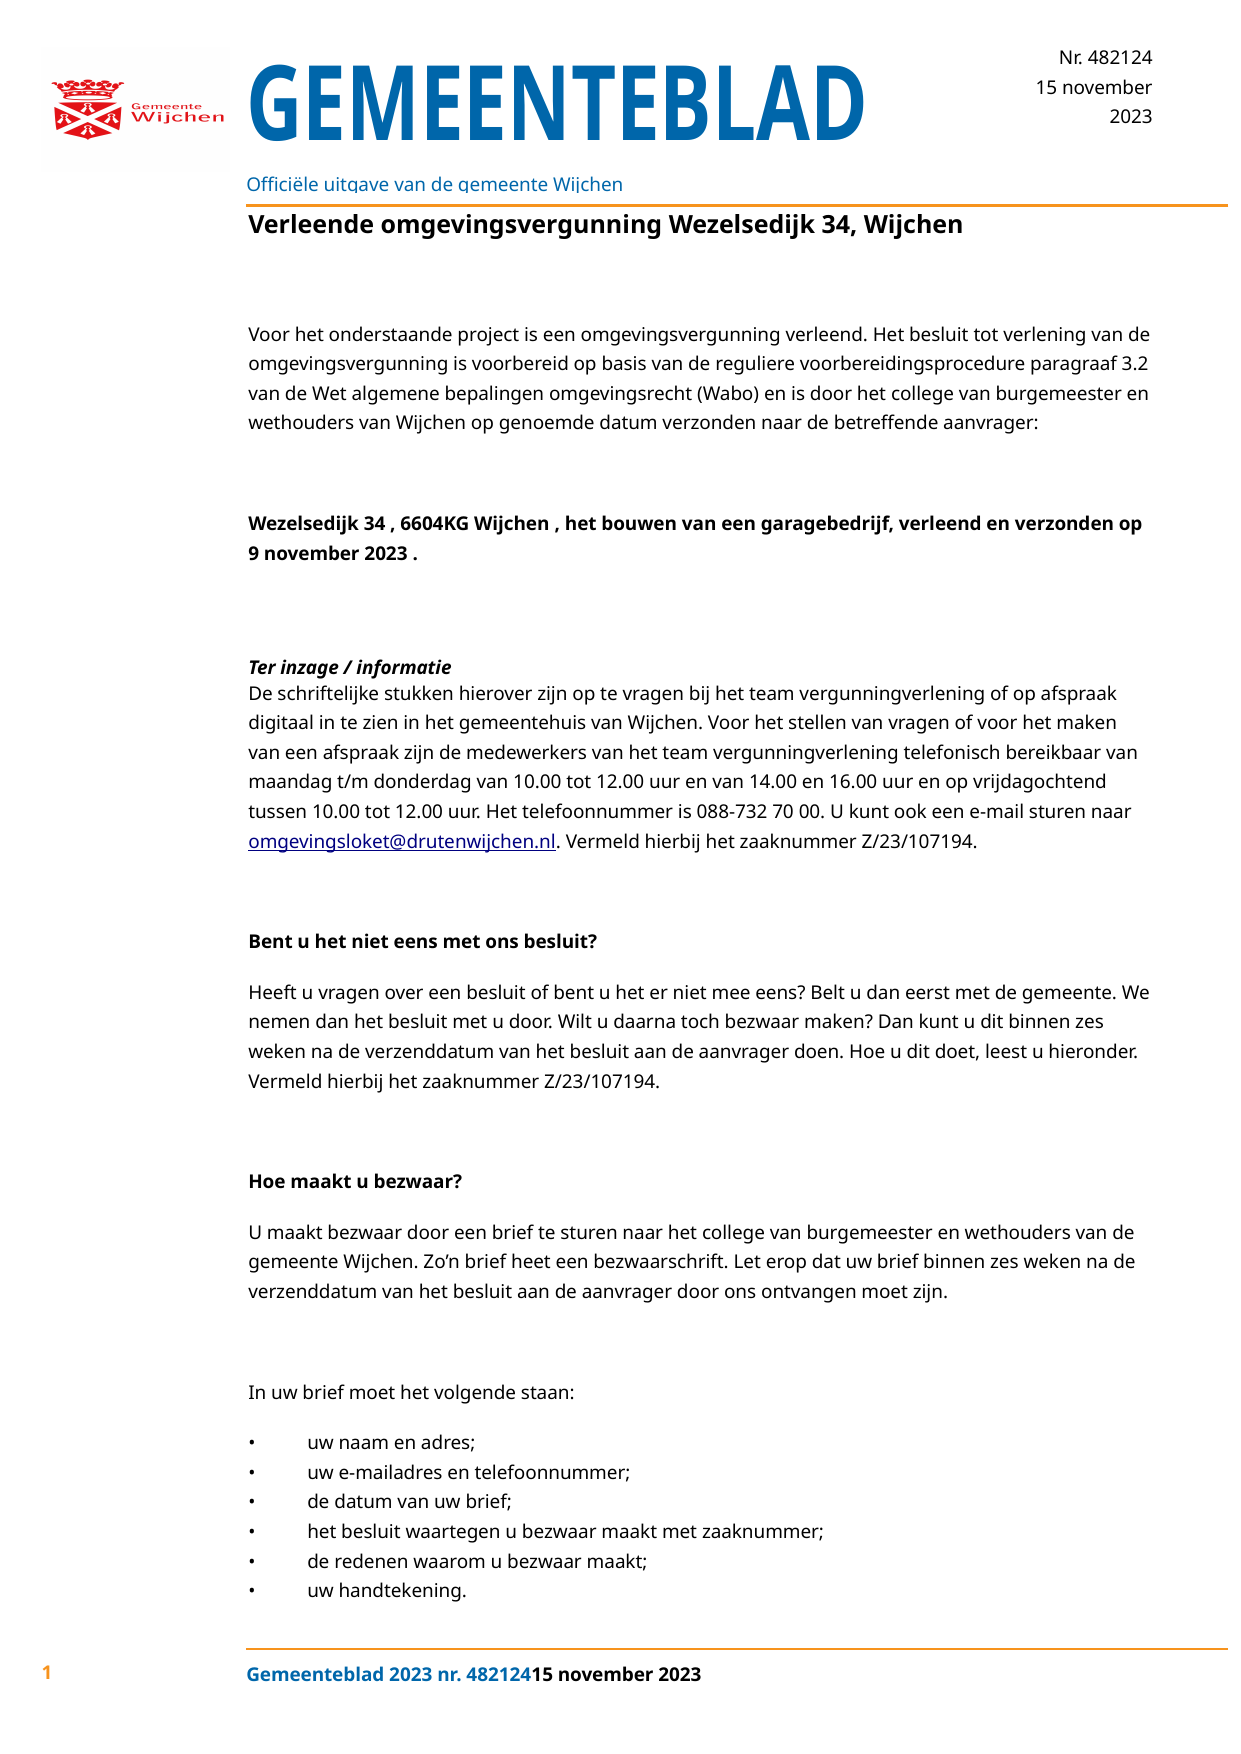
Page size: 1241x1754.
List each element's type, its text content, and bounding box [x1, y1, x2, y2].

text Verleende omgevingsvergunning Wezelsedijk 34, Wijchen [248, 207, 1152, 241]
text Hoe maakt u bezwaar? [248, 1169, 1152, 1194]
text Wezelsedijk 34 , 6604KG Wijchen , het bouwen van een garagebedrijf, verleend en verzonden op 9 november 2023 . [248, 510, 1152, 566]
text U maakt bezwaar door een brief te sturen naar het college van burgemeester en wethouders van de gemeente Wijchen. Zo’n brief heet een bezwaarschrift. Let erop dat uw brief binnen zes weken na de verzenddatum van het besluit aan de aanvrager door ons ontvangen moet zijn. [248, 1219, 1152, 1304]
text Ter inzage / informatie [248, 654, 1152, 680]
list uw e-mailadres en telefoonnummer; [248, 1459, 1152, 1485]
list uw handtekening. [248, 1577, 1152, 1603]
list de redenen waarom u bezwaar maakt; [248, 1548, 1152, 1574]
list het besluit waartegen u bezwaar maakt met zaaknummer; [248, 1518, 1152, 1544]
text Heeft u vragen over een besluit of bent u het er niet mee eens? Belt u dan eerst met de gemeente. We nemen dan het besluit met u door. Wilt u daarna toch bezwaar maken? Dan kunt u dit binnen zes weken na de verzenddatum van het besluit aan de aanvrager doen. Hoe u dit doet, leest u hieronder. Vermeld hierbij het zaaknummer Z/23/107194. [248, 979, 1152, 1094]
list de datum van uw brief; [248, 1489, 1152, 1514]
text De schriftelijke stukken hierover zijn op te vragen bij het team vergunningverlening of op afspraak digitaal in te zien in het gemeentehuis van Wijchen. Voor het stellen van vragen of voor het maken van een afspraak zijn de medewerkers van het team vergunningverlening telefonisch bereikbaar van maandag t/m donderdag van 10.00 tot 12.00 uur en van 14.00 en 16.00 uur en op vrijdagochtend tussen 10.00 tot 12.00 uur. Het telefoonnummer is 088-732 70 00. U kunt ook een e-mail sturen naar omgevingsloket@drutenwijchen.nl. Vermeld hierbij het zaaknummer Z/23/107194. [248, 680, 1152, 854]
text Bent u het niet eens met ons besluit? [248, 929, 1152, 954]
text In uw brief moet het volgende staan: [248, 1379, 1152, 1405]
text Voor het onderstaande project is een omgevingsvergunning verleend. Het besluit tot verlening van de omgevingsvergunning is voorbereid op basis van de reguliere voorbereidingsprocedure paragraaf 3.2 van de Wet algemene bepalingen omgevingsrecht (Wabo) en is door het college van burgemeester en wethouders van Wijchen op genoemde datum verzonden naar de betreffende aanvrager: [248, 321, 1152, 435]
picture [41, 47, 231, 172]
list uw naam en adres; [248, 1429, 1152, 1455]
